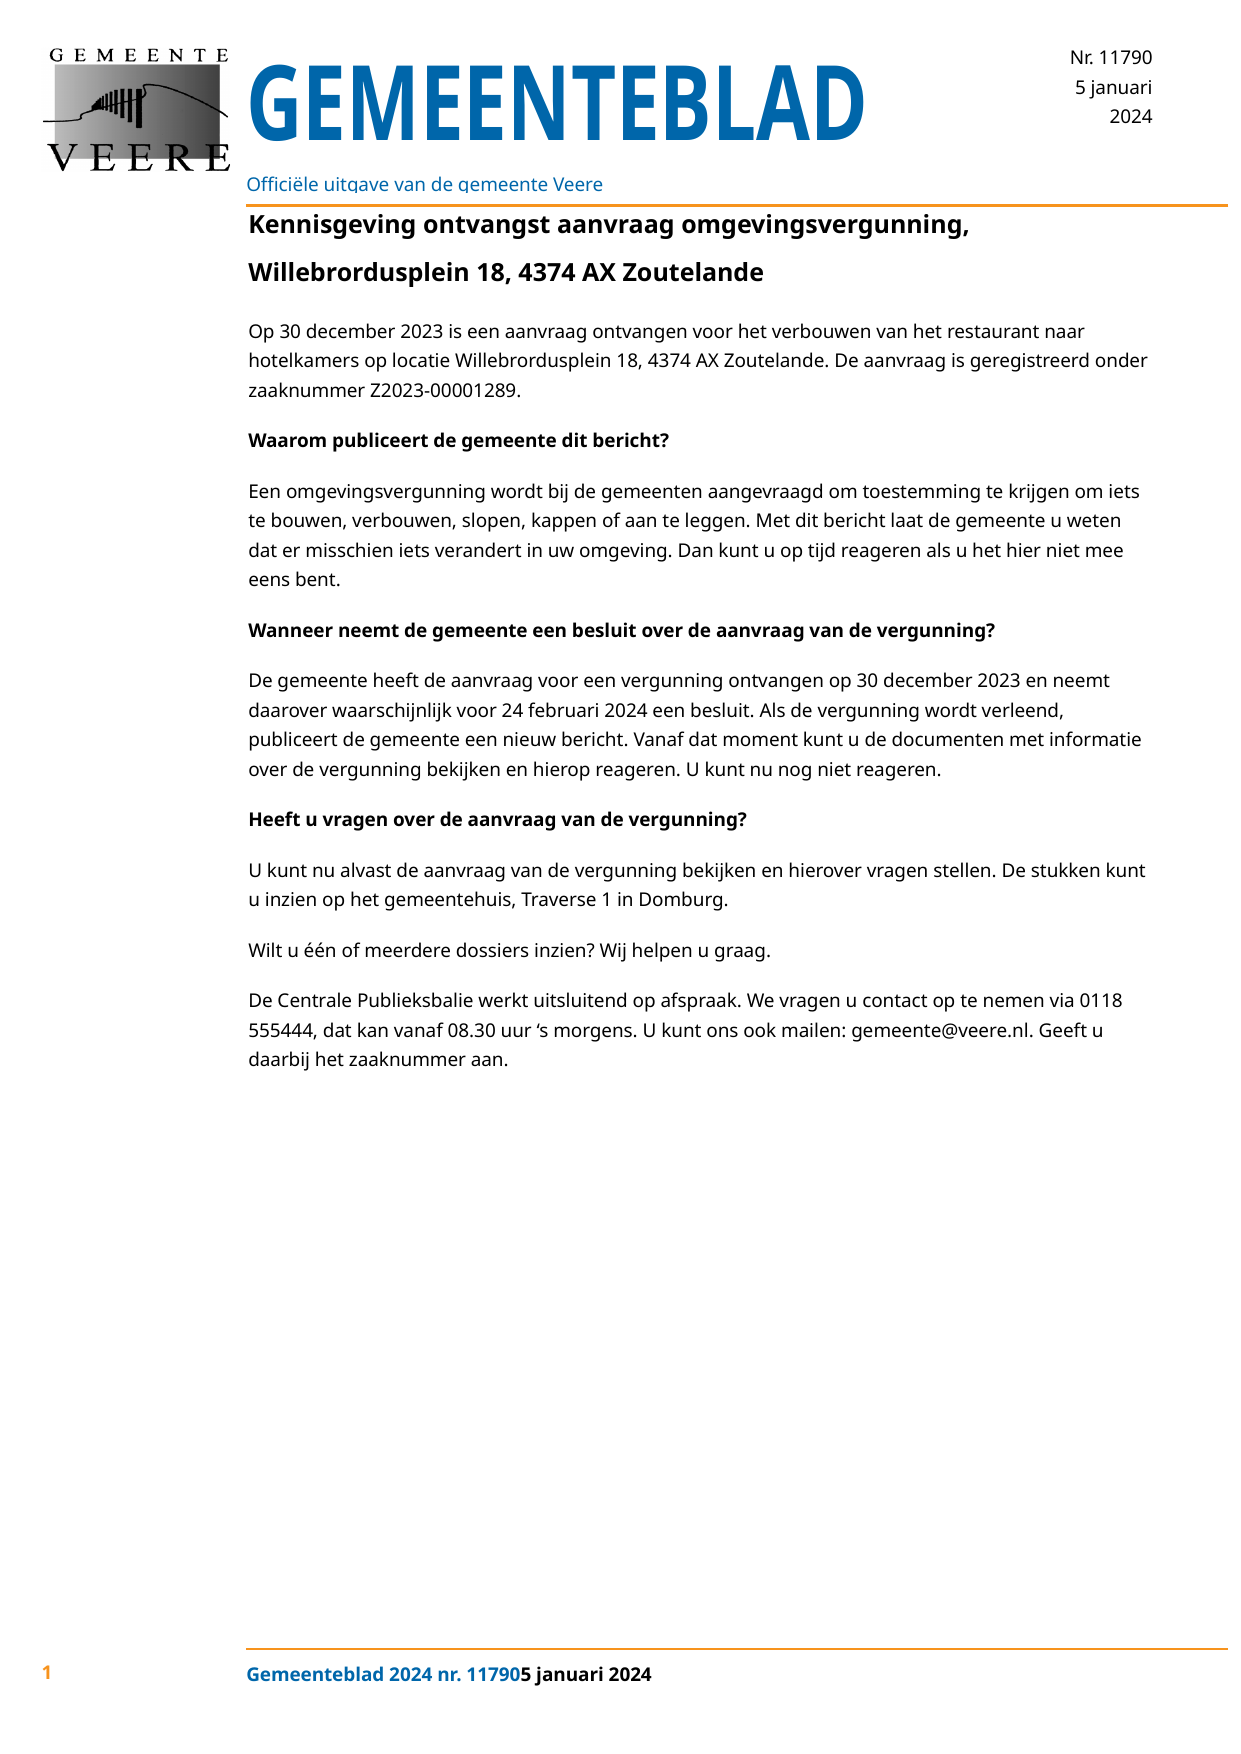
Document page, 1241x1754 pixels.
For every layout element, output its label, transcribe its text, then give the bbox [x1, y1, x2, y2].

text Kennisgeving ontvangst aanvraag omgevingsvergunning, Willebrordusplein 18, 4374 AX Zoutelande [248, 207, 1152, 288]
picture [41, 47, 231, 172]
text Wanneer neemt de gemeente een besluit over de aanvraag van de vergunning? [248, 617, 1152, 643]
text Waarom publiceert de gemeente dit bericht? [248, 427, 1152, 453]
text De gemeente heeft de aanvraag voor een vergunning ontvangen op 30 december 2023 en neemt daarover waarschijnlijk voor 24 februari 2024 een besluit. Als de vergunning wordt verleend, publiceert de gemeente een nieuw bericht. Vanaf dat moment kunt u de documenten met informatie over de vergunning bekijken en hierop reageren. U kunt nu nog niet reageren. [248, 667, 1152, 782]
text De Centrale Publieksbalie werkt uitsluitend op afspraak. We vragen u contact op te nemen via 0118 555444, dat kan vanaf 08.30 uur ‘s morgens. U kunt ons ook mailen: gemeente@veere.nl. Geeft u daarbij het zaaknummer aan. [248, 987, 1152, 1072]
text Een omgevingsvergunning wordt bij de gemeenten aangevraagd om toestemming te krijgen om iets te bouwen, verbouwen, slopen, kappen of aan te leggen. Met dit bericht laat de gemeente u weten dat er misschien iets verandert in uw omgeving. Dan kunt u op tijd reageren als u het hier niet mee eens bent. [248, 478, 1152, 592]
text Heeft u vragen over de aanvraag van de vergunning? [248, 807, 1152, 832]
text Wilt u één of meerdere dossiers inzien? Wij helpen u graag. [248, 937, 1152, 963]
text Op 30 december 2023 is een aanvraag ontvangen voor het verbouwen van het restaurant naar hotelkamers op locatie Willebrordusplein 18, 4374 AX Zoutelande. De aanvraag is geregistreerd onder zaaknummer Z2023-00001289. [248, 318, 1152, 403]
text U kunt nu alvast de aanvraag van de vergunning bekijken en hierover vragen stellen. De stukken kunt u inzien op het gemeentehuis, Traverse 1 in Domburg. [248, 857, 1152, 912]
